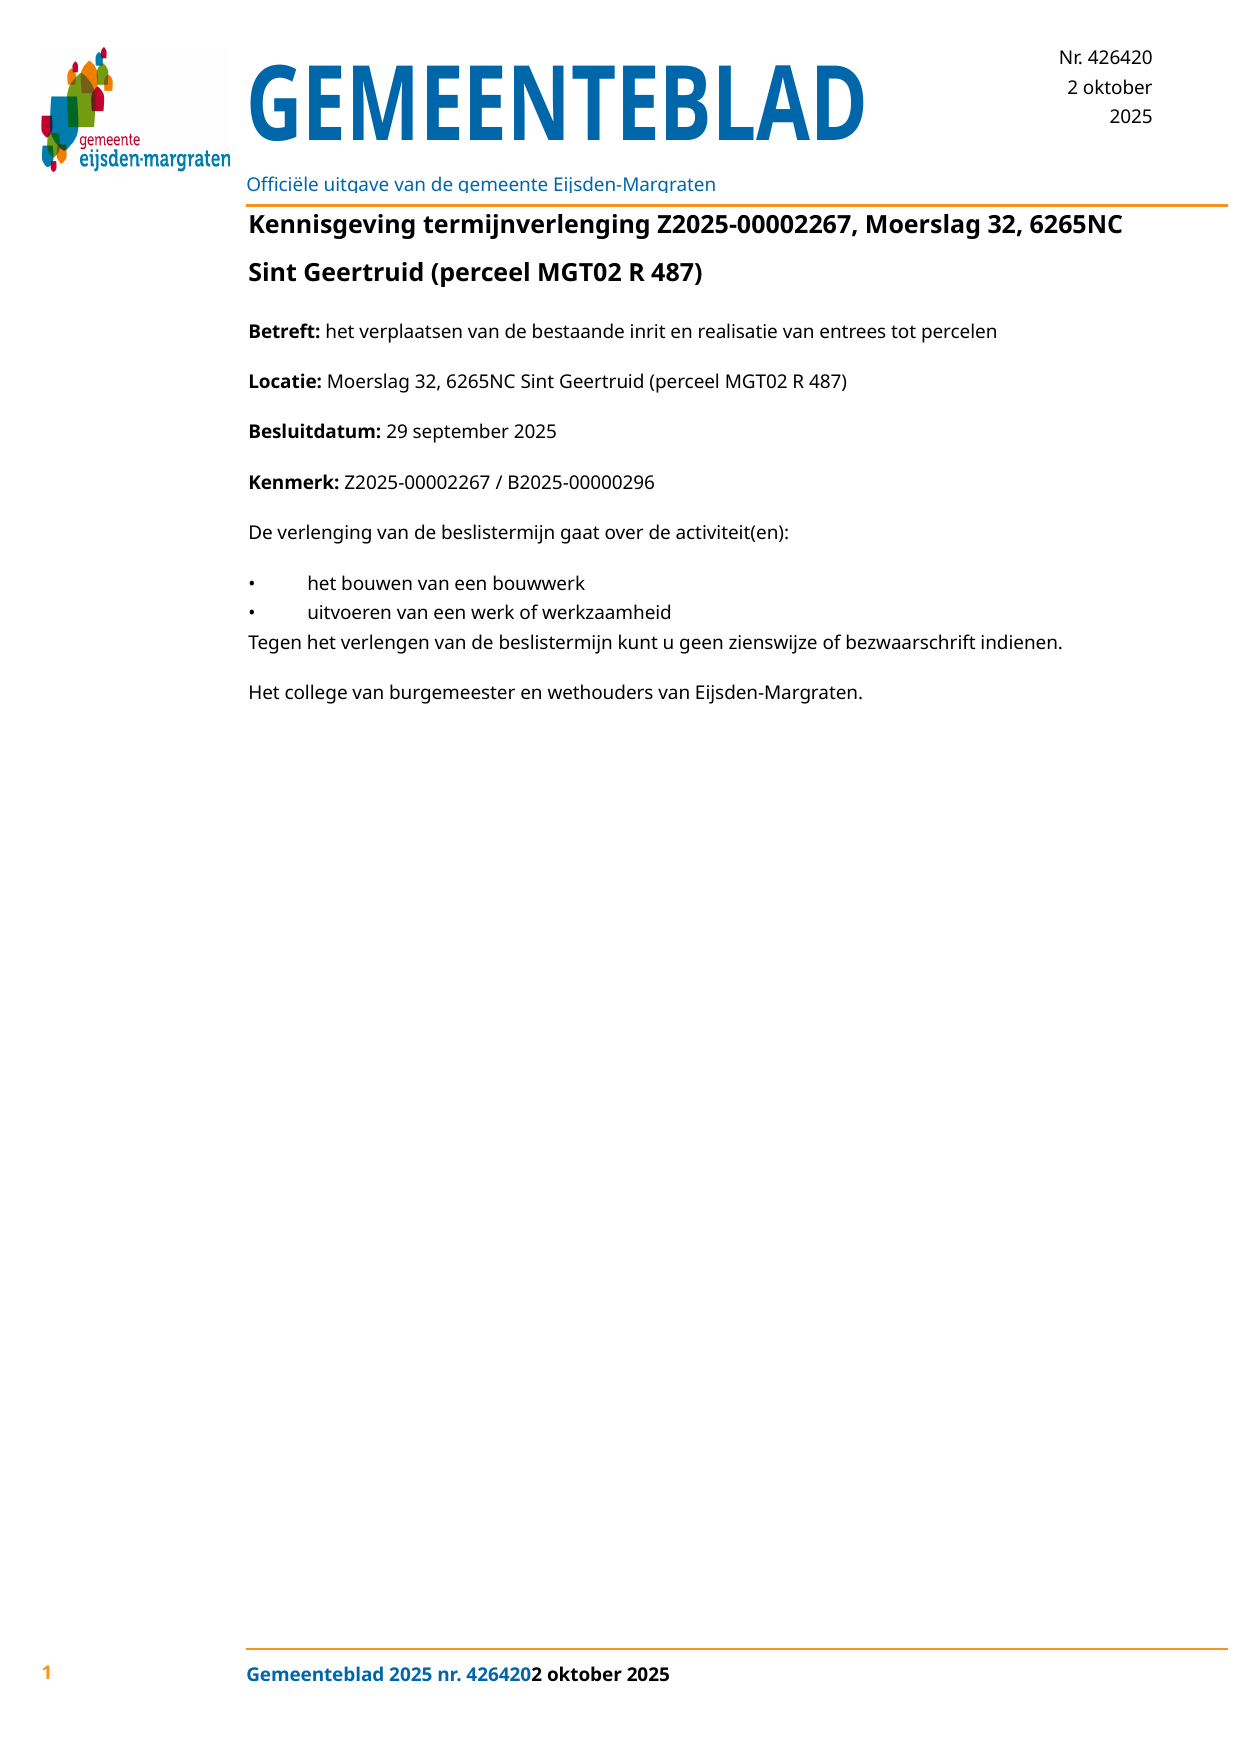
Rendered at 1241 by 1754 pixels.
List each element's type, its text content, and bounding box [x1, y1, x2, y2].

text Betreft: het verplaatsen van de bestaande inrit en realisatie van entrees tot percelen [248, 318, 1152, 344]
text Tegen het verlengen van de beslistermijn kunt u geen zienswijze of bezwaarschrift indienen. [248, 629, 1152, 655]
picture [41, 47, 231, 172]
text Kennisgeving termijnverlenging Z2025-00002267, Moerslag 32, 6265NC Sint Geertruid (perceel MGT02 R 487) [248, 207, 1152, 288]
text Het college van burgemeester en wethouders van Eijsden-Margraten. [248, 679, 1152, 705]
text Besluitdatum: 29 september 2025 [248, 419, 1152, 444]
text Locatie: Moerslag 32, 6265NC Sint Geertruid (perceel MGT02 R 487) [248, 368, 1152, 394]
list het bouwen van een bouwwerk [248, 570, 1152, 596]
text De verlenging van de beslistermijn gaat over de activiteit(en): [248, 519, 1152, 545]
text Kenmerk: Z2025-00002267 / B2025-00000296 [248, 469, 1152, 495]
list uitvoeren van een werk of werkzaamheid [248, 599, 1152, 625]
